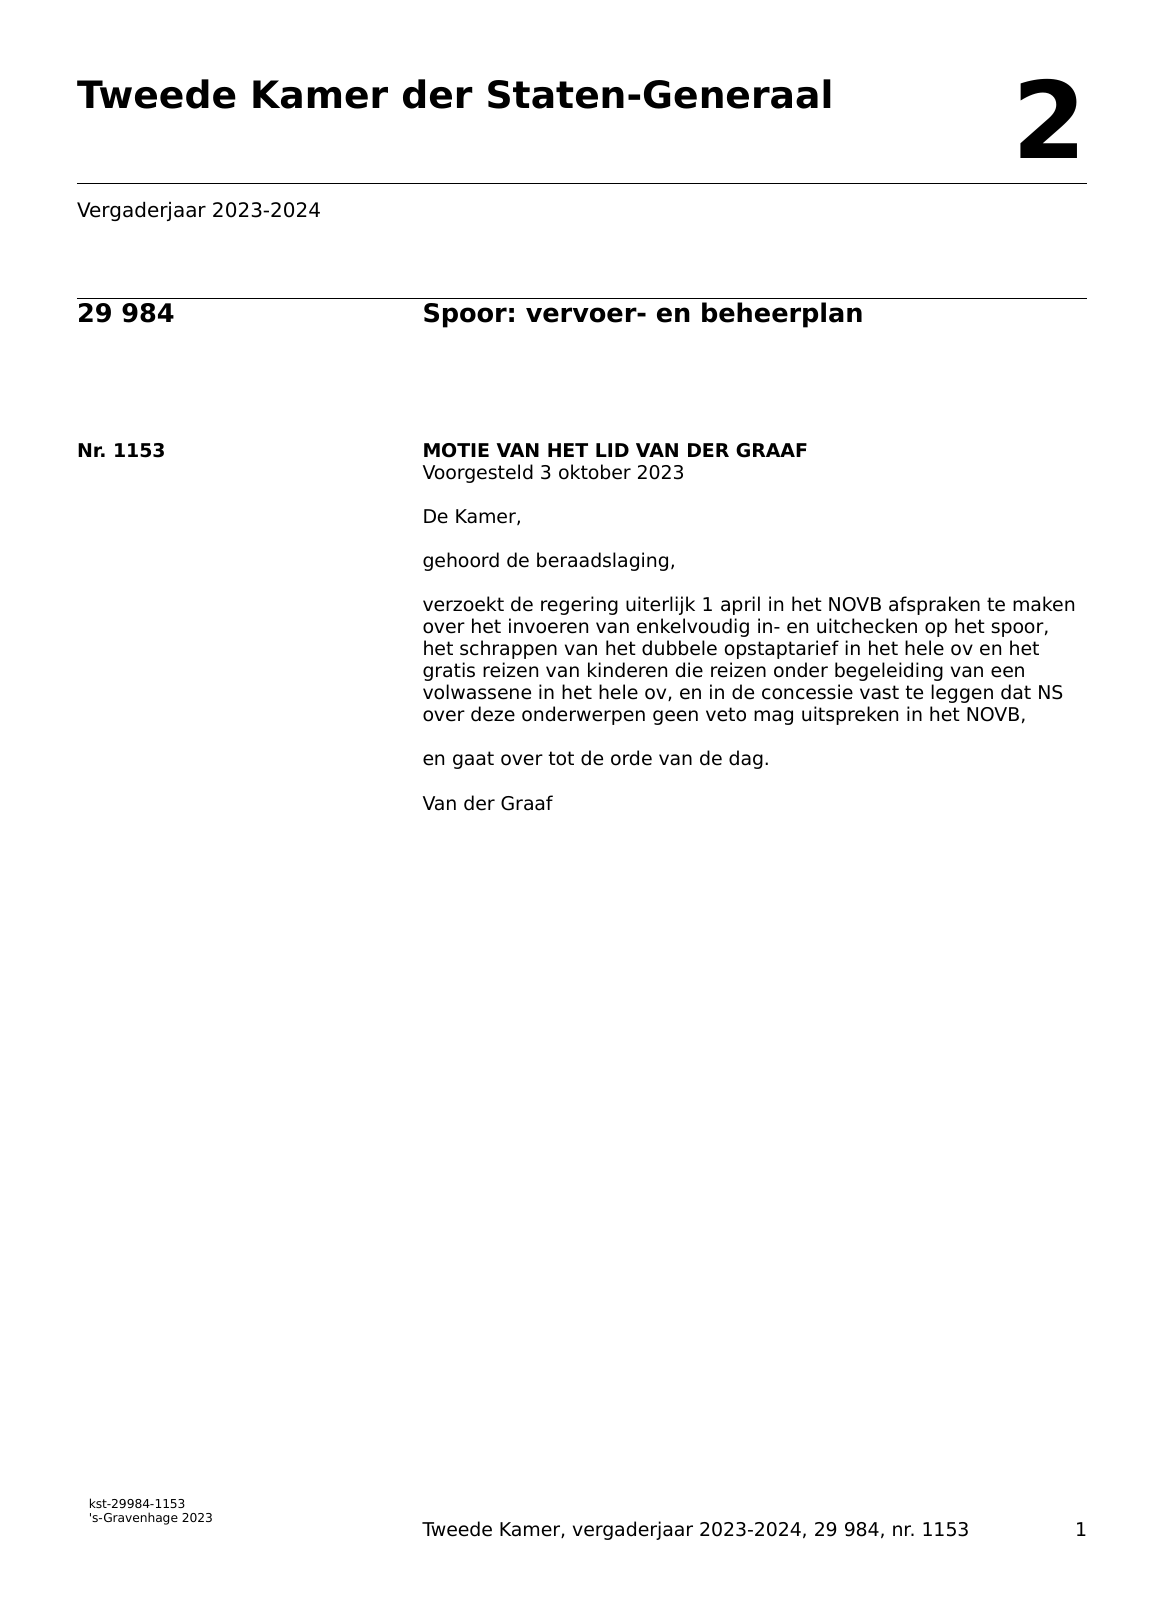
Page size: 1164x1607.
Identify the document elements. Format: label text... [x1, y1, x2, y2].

text verzoekt de regering uiterlijk 1 april in het NOVB afspraken te maken over het invoeren van enkelvoudig in- en uitchecken op het spoor, het schrappen van het dubbele opstaptarief in het hele ov en het gratis reizen van kinderen die reizen onder begeleiding van een volwassene in het hele ov, en in de concessie vast te leggen dat NS over deze onderwerpen geen veto mag uitspreken in het NOVB, [422, 594, 1087, 726]
text De Kamer, [422, 506, 1087, 528]
text Voorgesteld 3 oktober 2023 [422, 462, 1087, 484]
text kst-29984-1153 [88, 1497, 323, 1511]
text Van der Graaf [422, 792, 1087, 814]
subtitle 29 984 Spoor: vervoer- en beheerplan [77, 299, 1087, 329]
text 's-Gravenhage 2023 [88, 1511, 323, 1525]
table_cell Vergaderjaar 2023-2024 [77, 184, 1087, 298]
table_header 2 [886, 59, 1087, 183]
text en gaat over tot de orde van de dag. [422, 748, 1087, 770]
subtitle Nr. 1153 MOTIE VAN HET LID VAN DER GRAAF [77, 440, 1087, 462]
text gehoord de beraadslaging, [422, 550, 1087, 572]
table_header Tweede Kamer der Staten-Generaal [77, 59, 886, 183]
